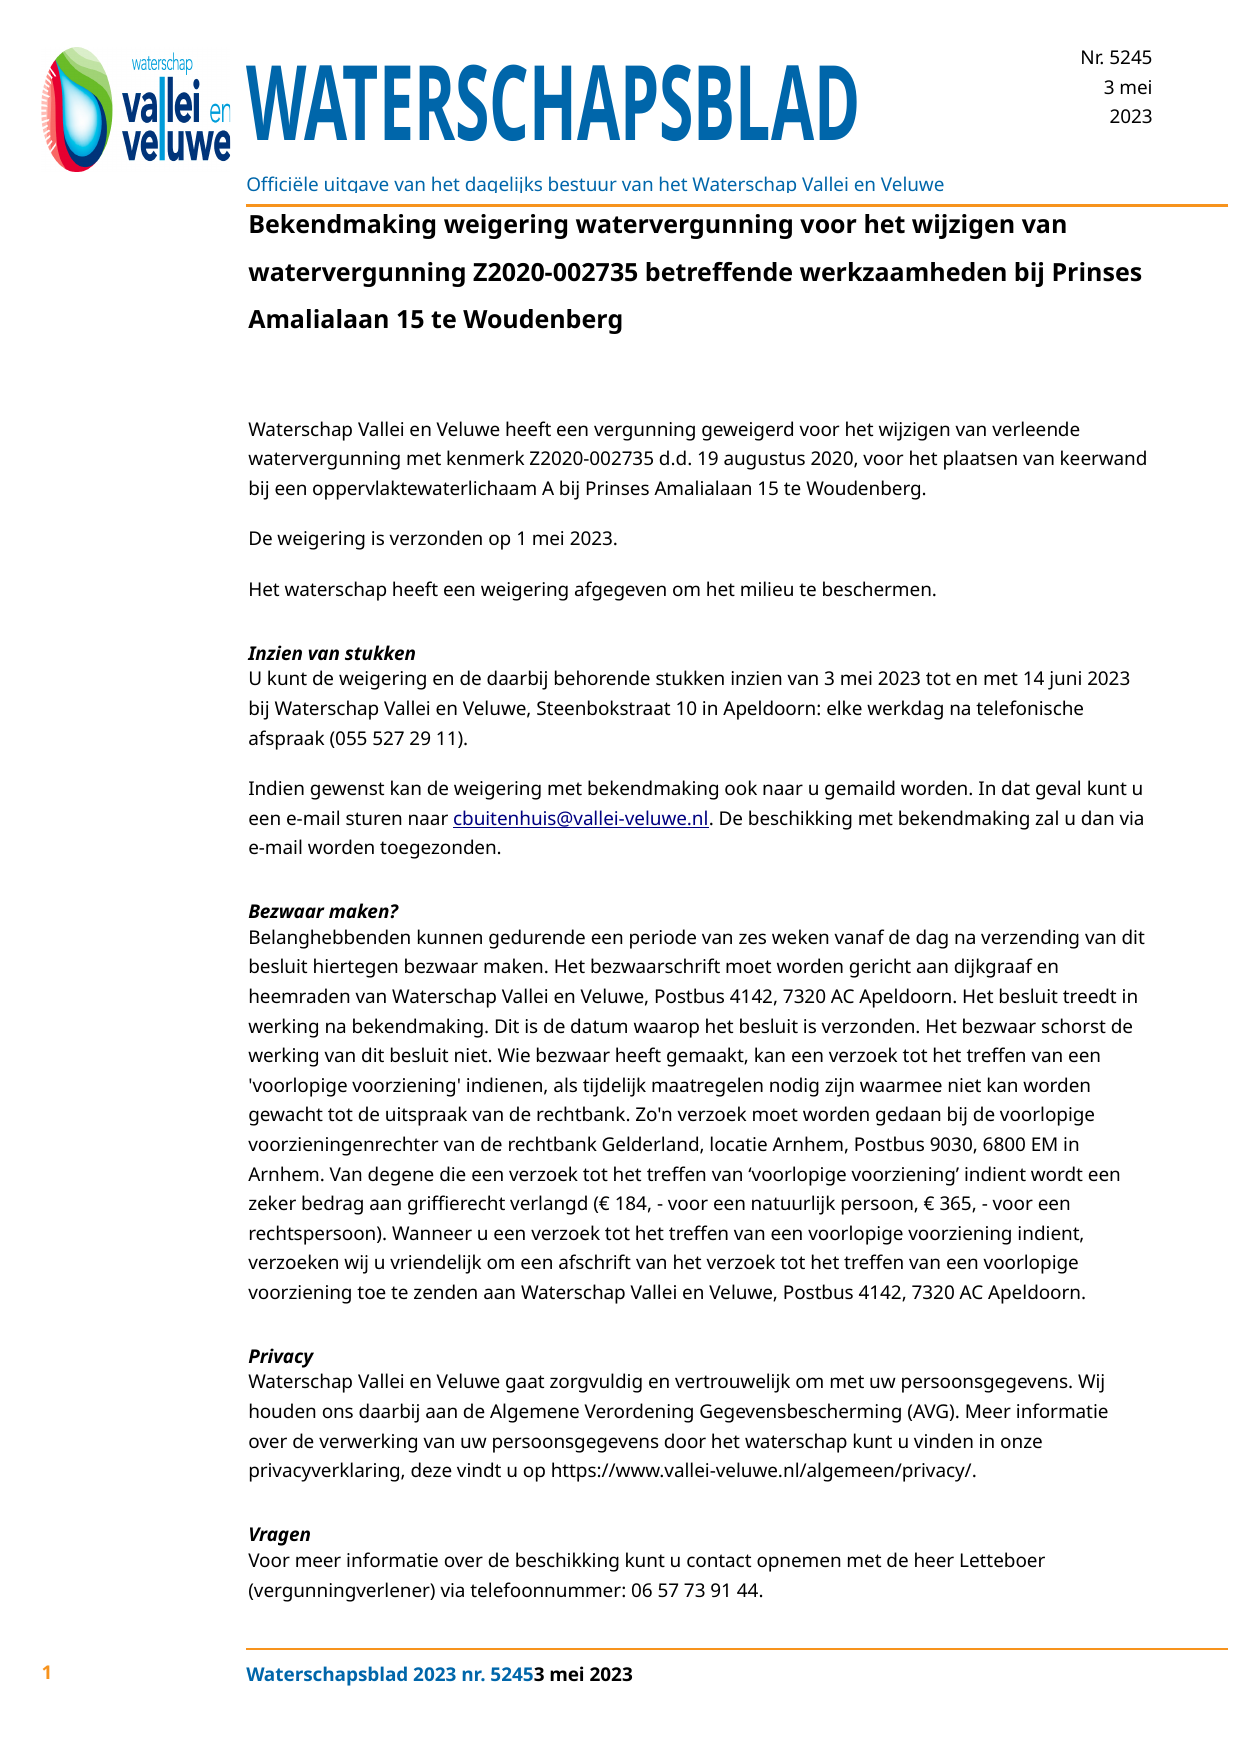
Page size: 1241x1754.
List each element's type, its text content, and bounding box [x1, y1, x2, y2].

text Privacy [248, 1343, 1152, 1369]
text U kunt de weigering en de daarbij behorende stukken inzien van 3 mei 2023 tot en met 14 juni 2023 bij Waterschap Vallei en Veluwe, Steenbokstraat 10 in Apeldoorn: elke werkdag na telefonische afspraak (055 527 29 11). [248, 666, 1152, 751]
text Waterschap Vallei en Veluwe heeft een vergunning geweigerd voor het wijzigen van verleende watervergunning met kenmerk Z2020-002735 d.d. 19 augustus 2020, voor het plaatsen van keerwand bij een oppervlaktewaterlichaam A bij Prinses Amalialaan 15 te Woudenberg. [248, 416, 1152, 501]
text Het waterschap heeft een weigering afgegeven om het milieu te beschermen. [248, 576, 1152, 602]
text Bekendmaking weigering watervergunning voor het wijzigen van watervergunning Z2020-002735 betreffende werkzaamheden bij Prinses Amalialaan 15 te Woudenberg [248, 207, 1152, 336]
text Bezwaar maken? [248, 898, 1152, 924]
text Inzien van stukken [248, 640, 1152, 666]
text Indien gewenst kan de weigering met bekendmaking ook naar u gemaild worden. In dat geval kunt u een e-mail sturen naar cbuitenhuis@vallei-veluwe.nl. De beschikking met bekendmaking zal u dan via e-mail worden toegezonden. [248, 775, 1152, 860]
text Belanghebbenden kunnen gedurende een periode van zes weken vanaf de dag na verzending van dit besluit hiertegen bezwaar maken. Het bezwaarschrift moet worden gericht aan dijkgraaf en heemraden van Waterschap Vallei en Veluwe, Postbus 4142, 7320 AC Apeldoorn. Het besluit treedt in werking na bekendmaking. Dit is de datum waarop het besluit is verzonden. Het bezwaar schorst de werking van dit besluit niet. Wie bezwaar heeft gemaakt, kan een verzoek tot het treffen van een 'voorlopige voorziening' indienen, als tijdelijk maatregelen nodig zijn waarmee niet kan worden gewacht tot de uitspraak van de rechtbank. Zo'n verzoek moet worden gedaan bij de voorlopige voorzieningenrechter van de rechtbank Gelderland, locatie Arnhem, Postbus 9030, 6800 EM in Arnhem. Van degene die een verzoek tot het treffen van ‘voorlopige voorziening’ indient wordt een zeker bedrag aan griffierecht verlangd (€ 184, - voor een natuurlijk persoon, € 365, - voor een rechtspersoon). Wanneer u een verzoek tot het treffen van een voorlopige voorziening indient, verzoeken wij u vriendelijk om een afschrift van het verzoek tot het treffen van een voorlopige voorziening toe te zenden aan Waterschap Vallei en Veluwe, Postbus 4142, 7320 AC Apeldoorn. [248, 924, 1152, 1305]
text Vragen [248, 1521, 1152, 1547]
picture [41, 47, 231, 172]
text De weigering is verzonden op 1 mei 2023. [248, 526, 1152, 551]
text Waterschap Vallei en Veluwe gaat zorgvuldig en vertrouwelijk om met uw persoonsgegevens. Wij houden ons daarbij aan de Algemene Verordening Gegevensbescherming (AVG). Meer informatie over de verwerking van uw persoonsgegevens door het waterschap kunt u vinden in onze privacyverklaring, deze vindt u op https://www.vallei-veluwe.nl/algemeen/privacy/. [248, 1369, 1152, 1483]
text Voor meer informatie over de beschikking kunt u contact opnemen met de heer Letteboer (vergunningverlener) via telefoonnummer: 06 57 73 91 44. [248, 1547, 1152, 1602]
